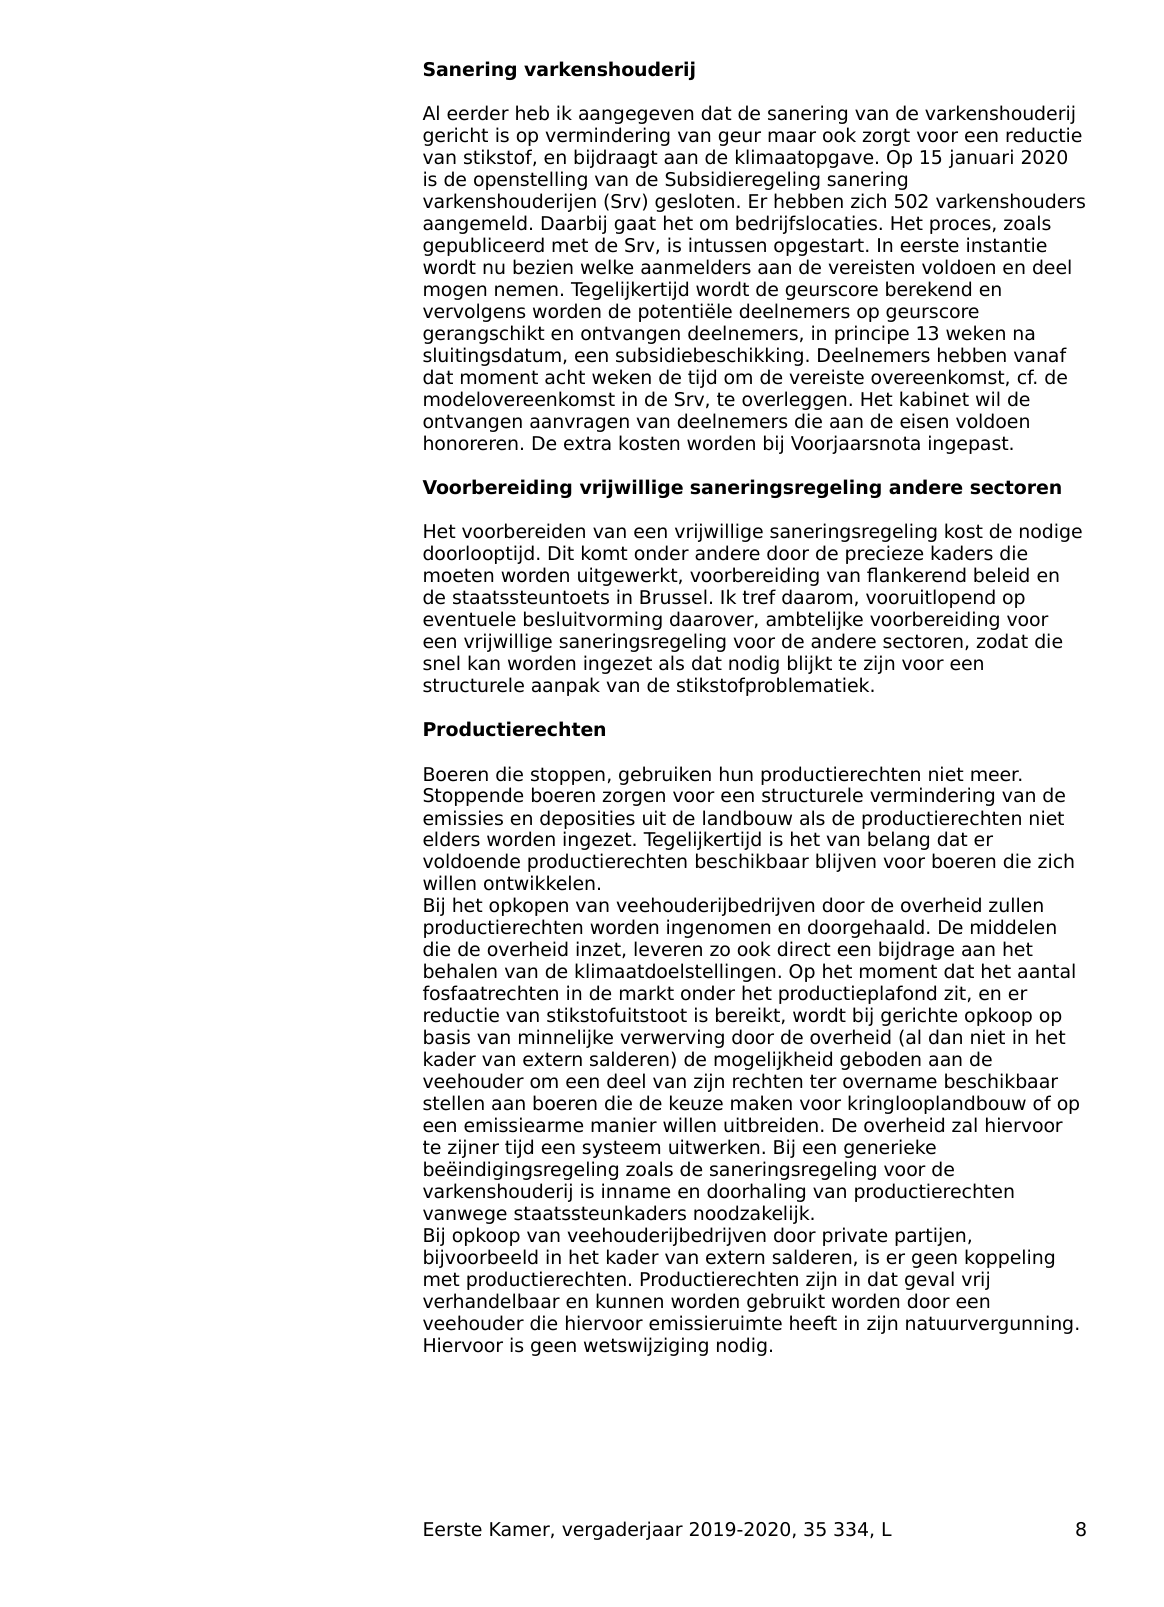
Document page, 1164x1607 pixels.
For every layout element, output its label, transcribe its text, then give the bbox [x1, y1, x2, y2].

text Al eerder heb ik aangegeven dat de sanering van de varkenshouderij gericht is op vermindering van geur maar ook zorgt voor een reductie van stikstof, en bijdraagt aan de klimaatopgave. Op 15 januari 2020 is de openstelling van de Subsidieregeling sanering varkenshouderijen (Srv) gesloten. Er hebben zich 502 varkenshouders aangemeld. Daarbij gaat het om bedrijfslocaties. Het proces, zoals gepubliceerd met de Srv, is intussen opgestart. In eerste instantie wordt nu bezien welke aanmelders aan de vereisten voldoen en deel mogen nemen. Tegelijkertijd wordt de geurscore berekend en vervolgens worden de potentiële deelnemers op geurscore gerangschikt en ontvangen deelnemers, in principe 13 weken na sluitingsdatum, een subsidiebeschikking. Deelnemers hebben vanaf dat moment acht weken de tijd om de vereiste overeenkomst, cf. de modelovereenkomst in de Srv, te overleggen. Het kabinet wil de ontvangen aanvragen van deelnemers die aan de eisen voldoen honoreren. De extra kosten worden bij Voorjaarsnota ingepast. [422, 103, 1087, 455]
subtitle Voorbereiding vrijwillige saneringsregeling andere sectoren [422, 477, 1087, 499]
subtitle Productierechten [422, 719, 1087, 741]
text Het voorbereiden van een vrijwillige saneringsregeling kost de nodige doorlooptijd. Dit komt onder andere door de precieze kaders die moeten worden uitgewerkt, voorbereiding van flankerend beleid en de staatssteuntoets in Brussel. Ik tref daarom, vooruitlopend op eventuele besluitvorming daarover, ambtelijke voorbereiding voor een vrijwillige saneringsregeling voor de andere sectoren, zodat die snel kan worden ingezet als dat nodig blijkt te zijn voor een structurele aanpak van de stikstofproblematiek. [422, 521, 1087, 697]
text Bij opkoop van veehouderijbedrijven door private partijen, bijvoorbeeld in het kader van extern salderen, is er geen koppeling met productierechten. Productierechten zijn in dat geval vrij verhandelbaar en kunnen worden gebruikt worden door een veehouder die hiervoor emissieruimte heeft in zijn natuurvergunning. Hiervoor is geen wetswijziging nodig. [422, 1225, 1087, 1357]
subtitle Sanering varkenshouderij [422, 59, 1087, 81]
text Bij het opkopen van veehouderijbedrijven door de overheid zullen productierechten worden ingenomen en doorgehaald. De middelen die de overheid inzet, leveren zo ook direct een bijdrage aan het behalen van de klimaatdoelstellingen. Op het moment dat het aantal fosfaatrechten in de markt onder het productieplafond zit, en er reductie van stikstofuitstoot is bereikt, wordt bij gerichte opkoop op basis van minnelijke verwerving door de overheid (al dan niet in het kader van extern salderen) de mogelijkheid geboden aan de veehouder om een deel van zijn rechten ter overname beschikbaar stellen aan boeren die de keuze maken voor kringlooplandbouw of op een emissiearme manier willen uitbreiden. De overheid zal hiervoor te zijner tijd een systeem uitwerken. Bij een generieke beëindigingsregeling zoals de saneringsregeling voor de varkenshouderij is inname en doorhaling van productierechten vanwege staatssteunkaders noodzakelijk. [422, 895, 1087, 1225]
text Boeren die stoppen, gebruiken hun productierechten niet meer. Stoppende boeren zorgen voor een structurele vermindering van de emissies en deposities uit de landbouw als de productierechten niet elders worden ingezet. Tegelijkertijd is het van belang dat er voldoende productierechten beschikbaar blijven voor boeren die zich willen ontwikkelen. [422, 763, 1087, 895]
